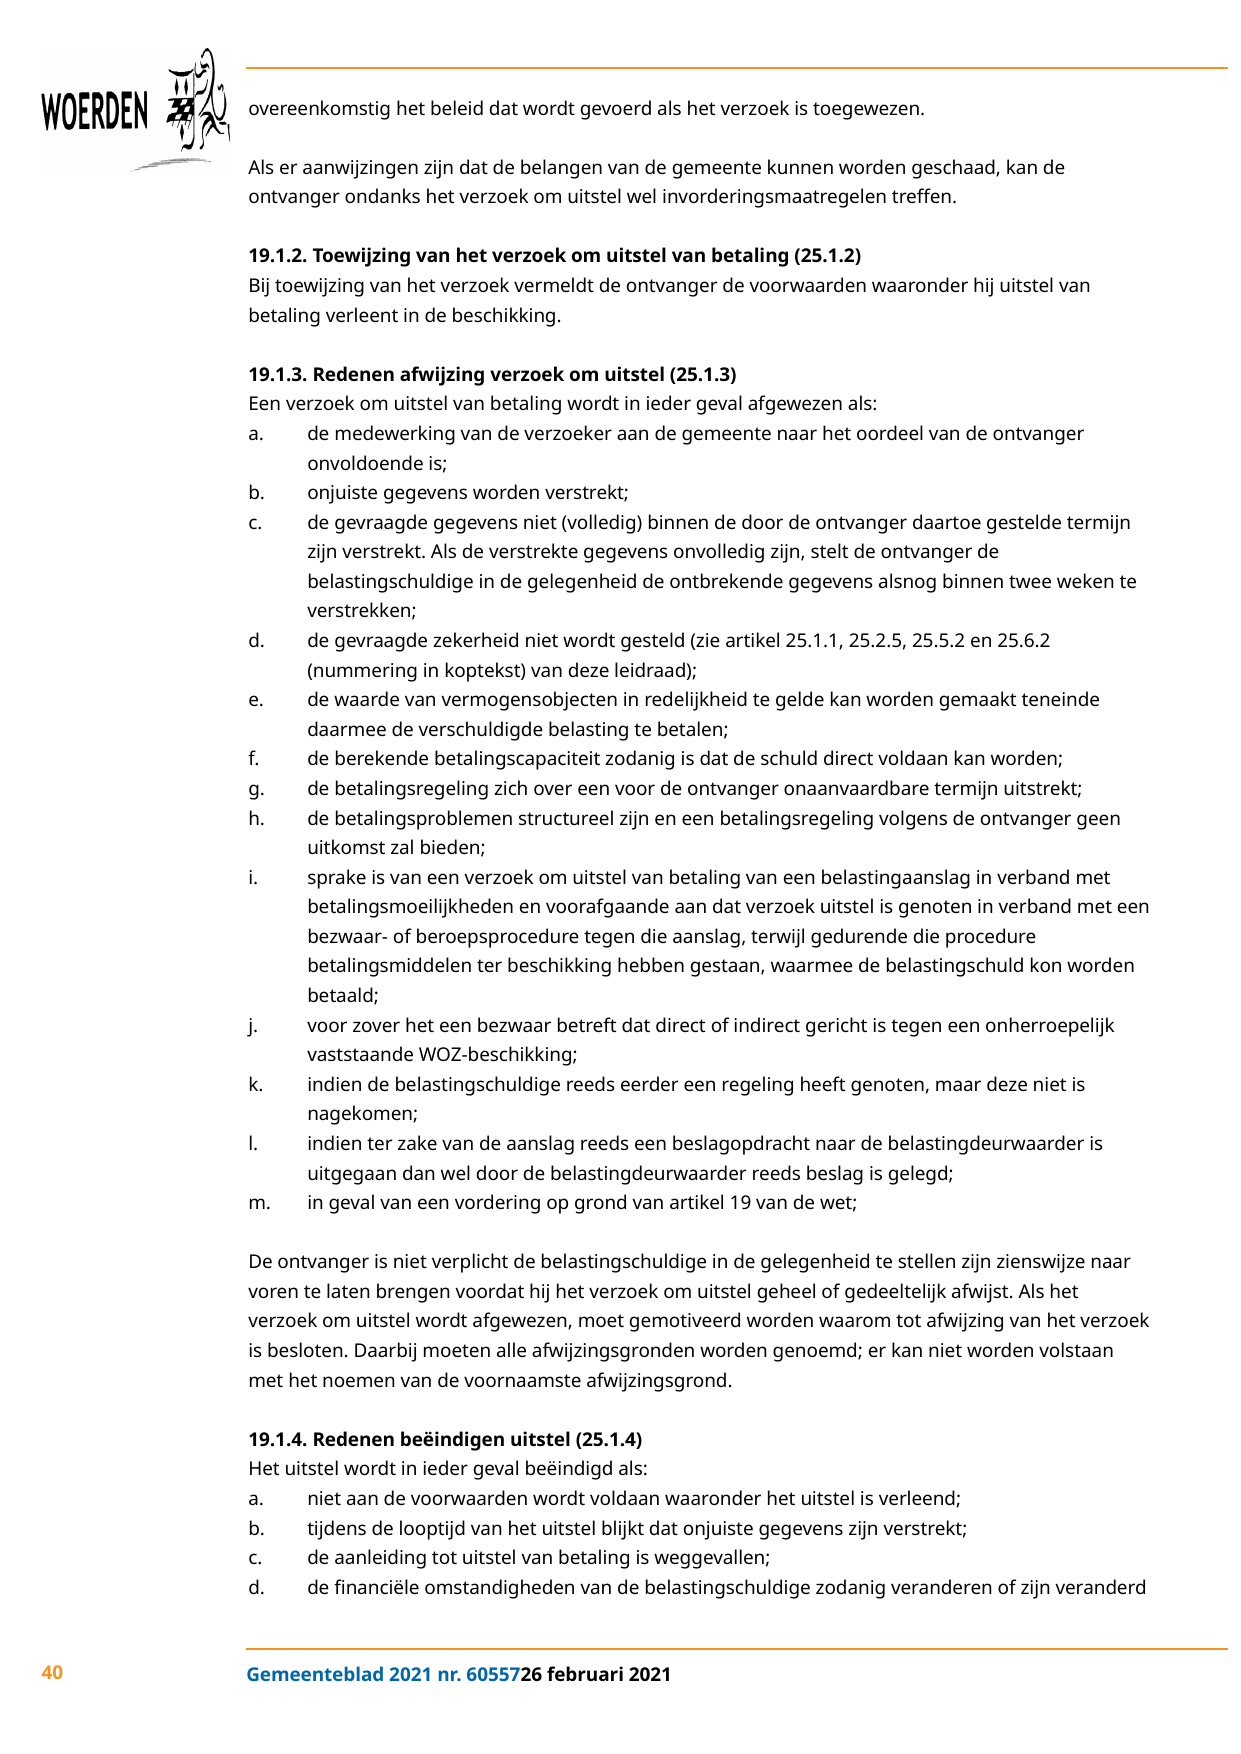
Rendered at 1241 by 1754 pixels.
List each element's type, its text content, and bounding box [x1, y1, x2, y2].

text Als er aanwijzingen zijn dat de belangen van de gemeente kunnen worden geschaad, kan de ontvanger ondanks het verzoek om uitstel wel invorderingsmaatregelen treffen. [248, 154, 1152, 209]
text overeenkomstig het beleid dat wordt gevoerd als het verzoek is toegewezen. [248, 95, 1152, 121]
list de betalingsregeling zich over een voor de ontvanger onaanvaardbare termijn uitstrekt; [248, 775, 1152, 801]
list de gevraagde zekerheid niet wordt gesteld (zie artikel 25.1.1, 25.2.5, 25.5.2 en 25.6.2 (nummering in koptekst) van deze leidraad); [248, 627, 1152, 683]
list niet aan de voorwaarden wordt voldaan waaronder het uitstel is verleend; [248, 1485, 1152, 1511]
list voor zover het een bezwaar betreft dat direct of indirect gericht is tegen een onherroepelijk vaststaande WOZ-beschikking; [248, 1012, 1152, 1067]
list sprake is van een verzoek om uitstel van betaling van een belastingaanslag in verband met betalingsmoeilijkheden en voorafgaande aan dat verzoek uitstel is genoten in verband met een bezwaar- of beroepsprocedure tegen die aanslag, terwijl gedurende die procedure betalingsmiddelen ter beschikking hebben gestaan, waarmee de belastingschuld kon worden betaald; [248, 864, 1152, 1008]
list tijdens de looptijd van het uitstel blijkt dat onjuiste gegevens zijn verstrekt; [248, 1515, 1152, 1541]
list de waarde van vermogensobjecten in redelijkheid te gelde kan worden gemaakt teneinde daarmee de verschuldigde belasting te betalen; [248, 686, 1152, 742]
list indien de belastingschuldige reeds eerder een regeling heeft genoten, maar deze niet is nagekomen; [248, 1071, 1152, 1126]
text Bij toewijzing van het verzoek vermeldt de ontvanger de voorwaarden waaronder hij uitstel van betaling verleent in de beschikking. [248, 272, 1152, 328]
list de berekende betalingscapaciteit zodanig is dat de schuld direct voldaan kan worden; [248, 746, 1152, 771]
list de gevraagde gegevens niet (volledig) binnen de door de ontvanger daartoe gestelde termijn zijn verstrekt. Als de verstrekte gegevens onvolledig zijn, stelt de ontvanger de belastingschuldige in de gelegenheid de ontbrekende gegevens alsnog binnen twee weken te verstrekken; [248, 509, 1152, 623]
list de financiële omstandigheden van de belastingschuldige zodanig veranderen of zijn veranderd [248, 1574, 1152, 1600]
text Het uitstel wordt in ieder geval beëindigd als: [248, 1456, 1152, 1481]
text 19.1.2. Toewijzing van het verzoek om uitstel van betaling (25.1.2) [248, 243, 1152, 268]
list de aanleiding tot uitstel van betaling is weggevallen; [248, 1544, 1152, 1570]
list de medewerking van de verzoeker aan de gemeente naar het oordeel van de ontvanger onvoldoende is; [248, 420, 1152, 476]
text De ontvanger is niet verplicht de belastingschuldige in de gelegenheid te stellen zijn zienswijze naar voren te laten brengen voordat hij het verzoek om uitstel geheel of gedeeltelijk afwijst. Als het verzoek om uitstel wordt afgewezen, moet gemotiveerd worden waarom tot afwijzing van het verzoek is besloten. Daarbij moeten alle afwijzingsgronden worden genoemd; er kan niet worden volstaan met het noemen van de voornaamste afwijzingsgrond. [248, 1248, 1152, 1393]
list de betalingsproblemen structureel zijn en een betalingsregeling volgens de ontvanger geen uitkomst zal bieden; [248, 805, 1152, 860]
list indien ter zake van de aanslag reeds een beslagopdracht naar de belastingdeurwaarder is uitgegaan dan wel door de belastingdeurwaarder reeds beslag is gelegd; [248, 1130, 1152, 1186]
picture [41, 47, 231, 172]
list in geval van een vordering op grond van artikel 19 van de wet; [248, 1189, 1152, 1215]
text 19.1.4. Redenen beëindigen uitstel (25.1.4) [248, 1426, 1152, 1452]
text 19.1.3. Redenen afwijzing verzoek om uitstel (25.1.3) [248, 361, 1152, 387]
list onjuiste gegevens worden verstrekt; [248, 479, 1152, 505]
text Een verzoek om uitstel van betaling wordt in ieder geval afgewezen als: [248, 391, 1152, 416]
